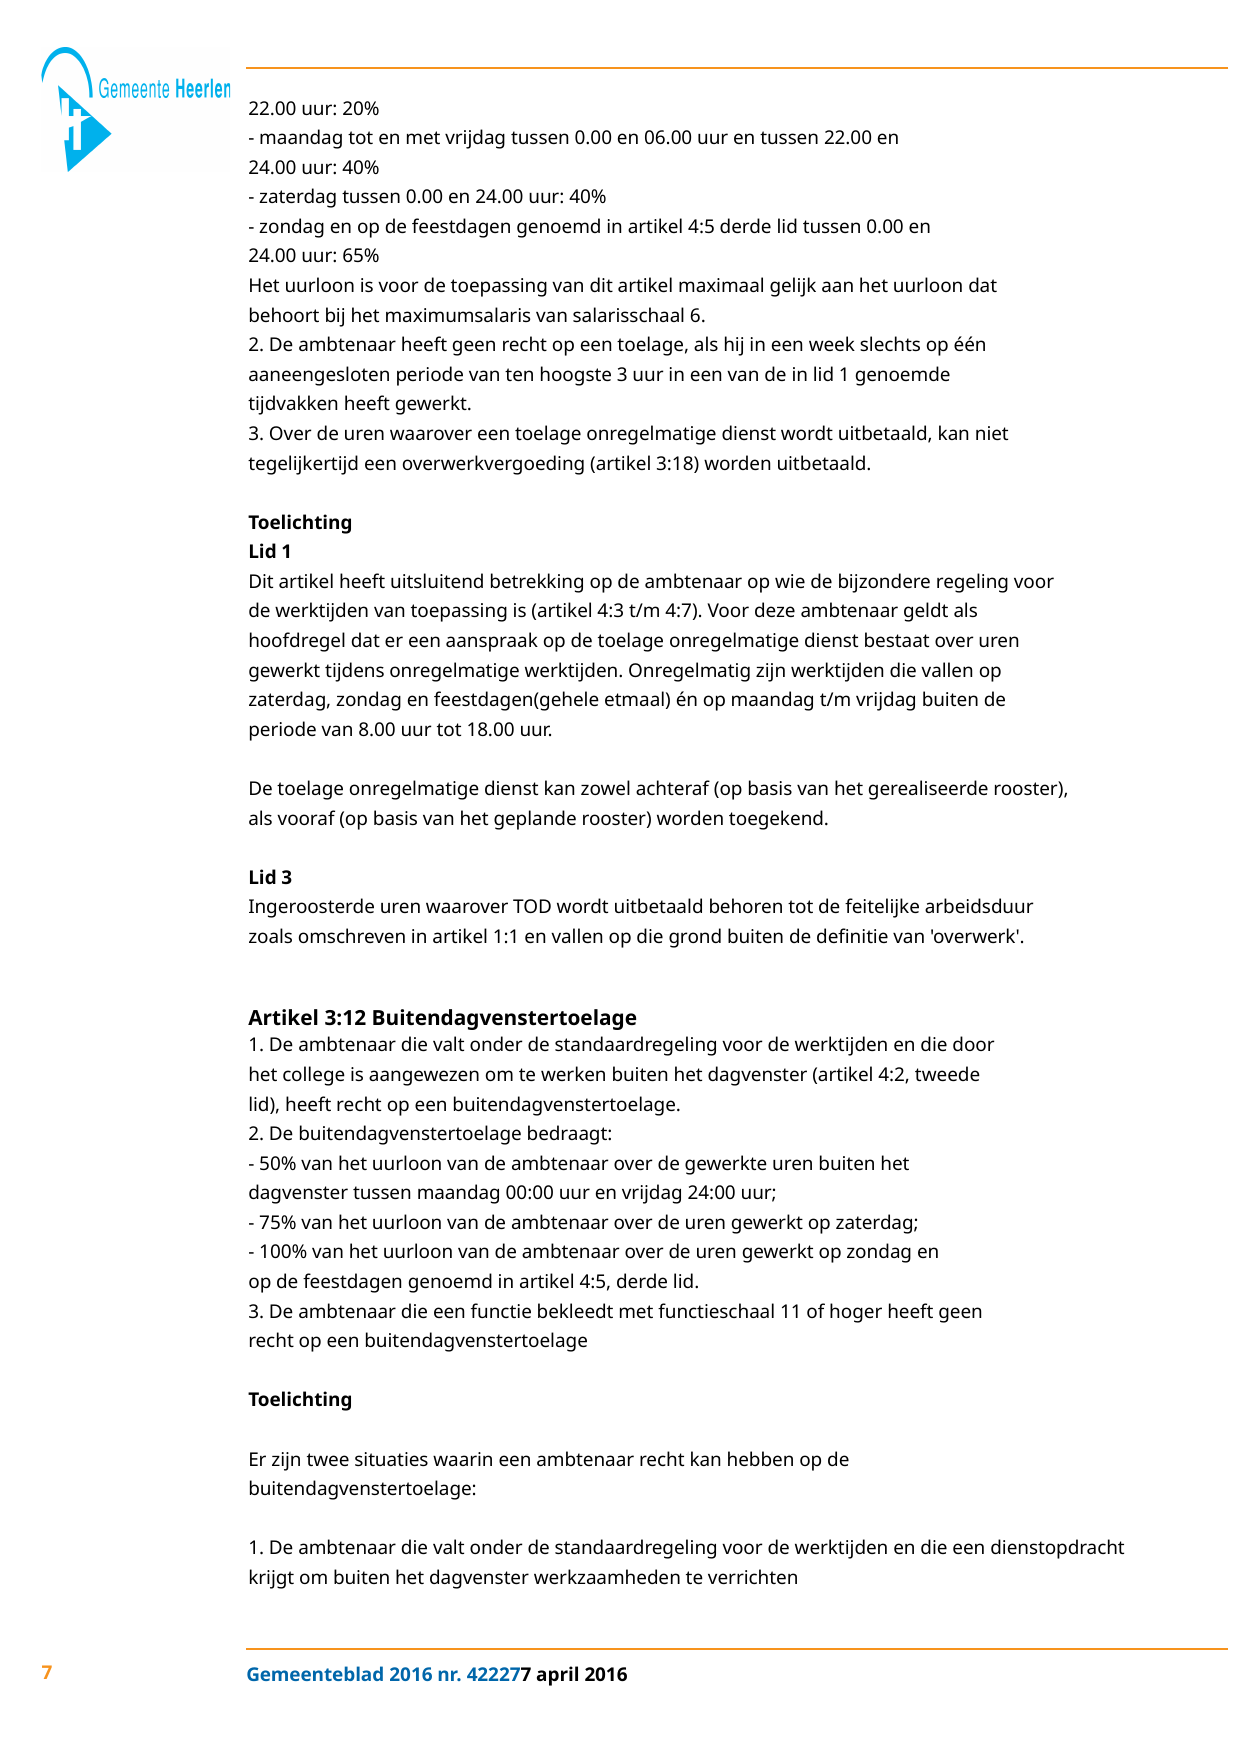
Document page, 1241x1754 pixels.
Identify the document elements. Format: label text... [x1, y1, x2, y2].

text - maandag tot en met vrijdag tussen 0.00 en 06.00 uur en tussen 22.00 en [248, 124, 1152, 150]
text 3. Over de uren waarover een toelage onregelmatige dienst wordt uitbetaald, kan niet [248, 420, 1152, 446]
text Lid 3 [248, 864, 1152, 890]
text tijdvakken heeft gewerkt. [248, 391, 1152, 416]
text recht op een buitendagvenstertoelage [248, 1327, 1152, 1353]
text Ingeroosterde uren waarover TOD wordt uitbetaald behoren tot de feitelijke arbeidsduur [248, 893, 1152, 919]
text behoort bij het maximumsalaris van salarisschaal 6. [248, 302, 1152, 328]
text Artikel 3:12 Buitendagvenstertoelage [248, 1003, 1152, 1032]
text 2. De buitendagvenstertoelage bedraagt: [248, 1120, 1152, 1146]
text buitendagvenstertoelage: [248, 1475, 1152, 1501]
text lid), heeft recht op een buitendagvenstertoelage. [248, 1091, 1152, 1116]
text dagvenster tussen maandag 00:00 uur en vrijdag 24:00 uur; [248, 1179, 1152, 1205]
text - zaterdag tussen 0.00 en 24.00 uur: 40% [248, 183, 1152, 209]
text 2. De ambtenaar heeft geen recht op een toelage, als hij in een week slechts op één [248, 331, 1152, 357]
text - zondag en op de feestdagen genoemd in artikel 4:5 derde lid tussen 0.00 en [248, 213, 1152, 239]
text 24.00 uur: 65% [248, 243, 1152, 268]
text hoofdregel dat er een aanspraak op de toelage onregelmatige dienst bestaat over uren [248, 627, 1152, 653]
text periode van 8.00 uur tot 18.00 uur. [248, 716, 1152, 742]
text zaterdag, zondag en feestdagen(gehele etmaal) én op maandag t/m vrijdag buiten de [248, 686, 1152, 712]
text 1. De ambtenaar die valt onder de standaardregeling voor de werktijden en die een dienstopdracht krijgt om buiten het dagvenster werkzaamheden te verrichten [248, 1534, 1152, 1590]
text - 100% van het uurloon van de ambtenaar over de uren gewerkt op zondag en [248, 1239, 1152, 1264]
text Dit artikel heeft uitsluitend betrekking op de ambtenaar op wie de bijzondere regeling voor [248, 568, 1152, 594]
text 22.00 uur: 20% [248, 95, 1152, 121]
text aaneengesloten periode van ten hoogste 3 uur in een van de in lid 1 genoemde [248, 361, 1152, 387]
picture [41, 47, 58, 70]
text Het uurloon is voor de toepassing van dit artikel maximaal gelijk aan het uurloon dat [248, 272, 1152, 298]
text tegelijkertijd een overwerkvergoeding (artikel 3:18) worden uitbetaald. [248, 450, 1152, 476]
text - 75% van het uurloon van de ambtenaar over de uren gewerkt op zaterdag; [248, 1209, 1152, 1235]
text 3. De ambtenaar die een functie bekleedt met functieschaal 11 of hoger heeft geen [248, 1298, 1152, 1323]
text gewerkt tijdens onregelmatige werktijden. Onregelmatig zijn werktijden die vallen op [248, 657, 1152, 683]
text 24.00 uur: 40% [248, 154, 1152, 180]
text zoals omschreven in artikel 1:1 en vallen op die grond buiten de definitie van 'overwerk'. [248, 923, 1152, 949]
text als vooraf (op basis van het geplande rooster) worden toegekend. [248, 805, 1152, 831]
text het college is aangewezen om te werken buiten het dagvenster (artikel 4:2, tweede [248, 1061, 1152, 1087]
text De toelage onregelmatige dienst kan zowel achteraf (op basis van het gerealiseerde rooster), [248, 775, 1152, 801]
text op de feestdagen genoemd in artikel 4:5, derde lid. [248, 1268, 1152, 1294]
text - 50% van het uurloon van de ambtenaar over de gewerkte uren buiten het [248, 1150, 1152, 1176]
text Er zijn twee situaties waarin een ambtenaar recht kan hebben op de [248, 1446, 1152, 1471]
picture [41, 47, 231, 172]
text Lid 1 [248, 538, 1152, 564]
text 1. De ambtenaar die valt onder de standaardregeling voor de werktijden en die door [248, 1032, 1152, 1057]
text Toelichting [248, 509, 1152, 535]
text de werktijden van toepassing is (artikel 4:3 t/m 4:7). Voor deze ambtenaar geldt als [248, 598, 1152, 623]
text Toelichting [248, 1387, 1152, 1412]
